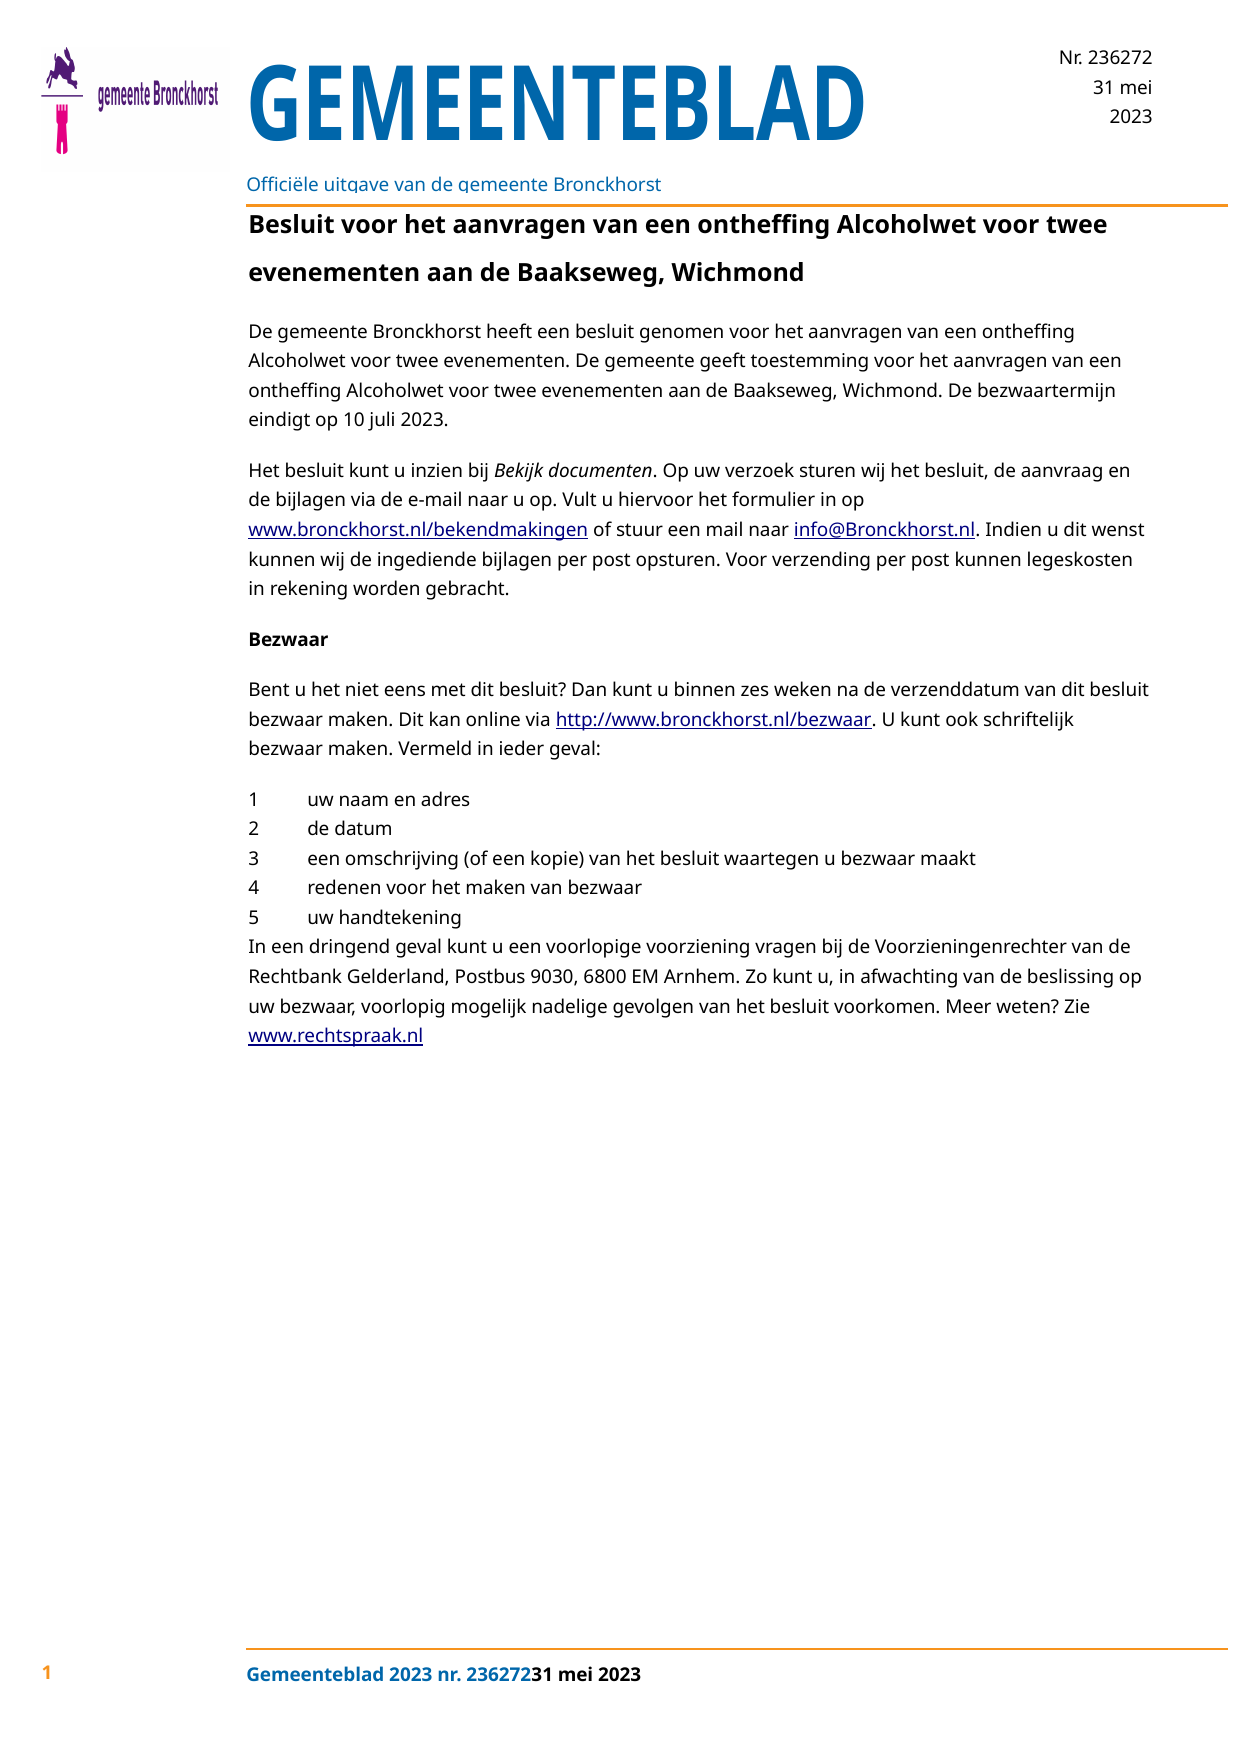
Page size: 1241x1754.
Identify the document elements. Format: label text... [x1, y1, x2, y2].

picture [41, 47, 231, 172]
list uw handtekening [248, 904, 1152, 930]
text De gemeente Bronckhorst heeft een besluit genomen voor het aanvragen van een ontheffing Alcoholwet voor twee evenementen. De gemeente geeft toestemming voor het aanvragen van een ontheffing Alcoholwet voor twee evenementen aan de Baakseweg, Wichmond. De bezwaartermijn eindigt op 10 juli 2023. [248, 318, 1152, 432]
list uw naam en adres [248, 786, 1152, 812]
text Bezwaar [248, 626, 1152, 652]
list de datum [248, 815, 1152, 841]
text Het besluit kunt u inzien bij Bekijk documenten. Op uw verzoek sturen wij het besluit, de aanvraag en de bijlagen via de e-mail naar u op. Vult u hiervoor het formulier in op www.bronckhorst.nl/bekendmakingen of stuur een mail naar info@Bronckhorst.nl. Indien u dit wenst kunnen wij de ingediende bijlagen per post opsturen. Voor verzending per post kunnen legeskosten in rekening worden gebracht. [248, 457, 1152, 601]
text Bent u het niet eens met dit besluit? Dan kunt u binnen zes weken na de verzenddatum van dit besluit bezwaar maken. Dit kan online via http://www.bronckhorst.nl/bezwaar. U kunt ook schriftelijk bezwaar maken. Vermeld in ieder geval: [248, 676, 1152, 761]
list een omschrijving (of een kopie) van het besluit waartegen u bezwaar maakt [248, 845, 1152, 871]
list redenen voor het maken van bezwaar [248, 874, 1152, 900]
text Besluit voor het aanvragen van een ontheffing Alcoholwet voor twee evenementen aan de Baakseweg, Wichmond [248, 207, 1152, 288]
text In een dringend geval kunt u een voorlopige voorziening vragen bij de Voorzieningenrechter van de Rechtbank Gelderland, Postbus 9030, 6800 EM Arnhem. Zo kunt u, in afwachting van de beslissing op uw bezwaar, voorlopig mogelijk nadelige gevolgen van het besluit voorkomen. Meer weten? Zie www.rechtspraak.nl [248, 934, 1152, 1048]
